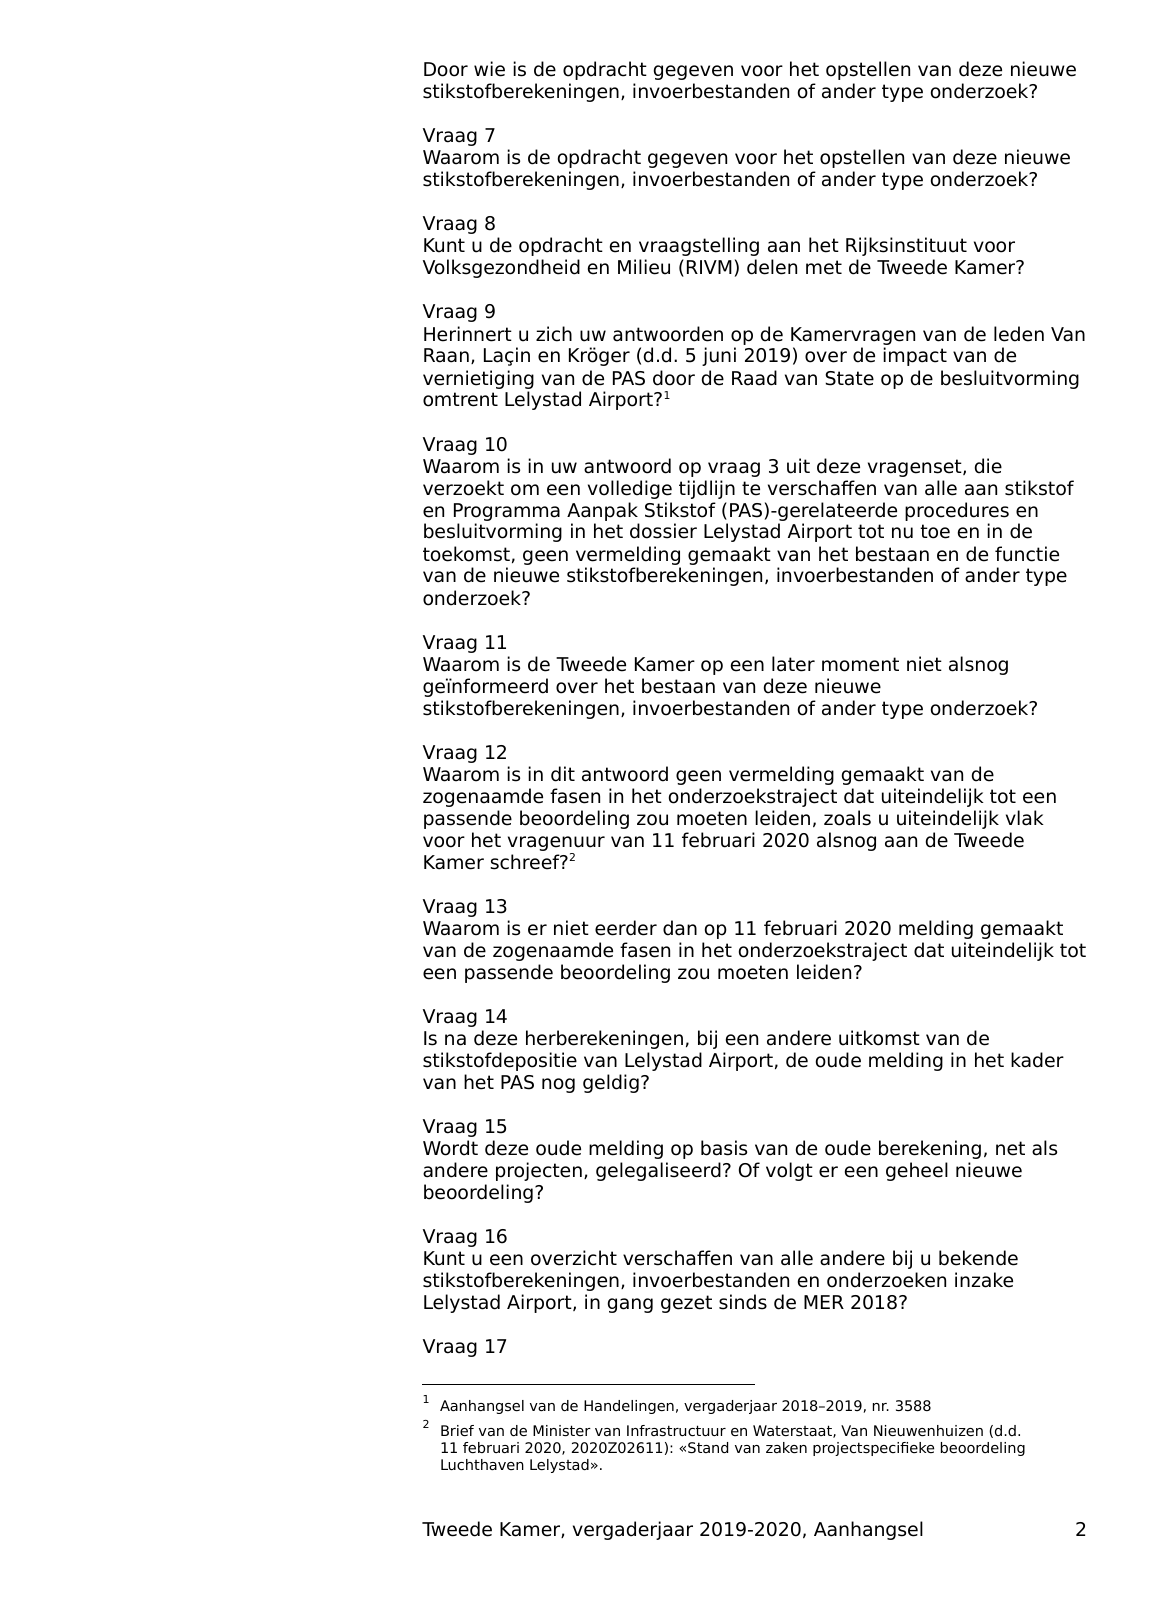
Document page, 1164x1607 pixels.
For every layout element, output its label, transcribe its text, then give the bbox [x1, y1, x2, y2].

text Vraag 17 [422, 1336, 1087, 1358]
text Herinnert u zich uw antwoorden op de Kamervragen van de leden Van Raan, Laçin en Kröger (d.d. 5 juni 2019) over de impact van de vernietiging van de PAS door de Raad van State op de besluitvorming omtrent Lelystad Airport? [422, 323, 1087, 411]
text Vraag 10 [422, 433, 1087, 456]
text Wordt deze oude melding op basis van de oude berekening, net als andere projecten, gelegaliseerd? Of volgt er een geheel nieuwe beoordeling? [422, 1138, 1087, 1204]
text Waarom is in dit antwoord geen vermelding gemaakt van de zogenaamde fasen in het onderzoekstraject dat uiteindelijk tot een passende beoordeling zou moeten leiden, zoals u uiteindelijk vlak voor het vragenuur van 11 februari 2020 alsnog aan de Tweede Kamer schreef? [422, 764, 1087, 873]
text Is na deze herberekeningen, bij een andere uitkomst van de stikstofdepositie van Lelystad Airport, de oude melding in het kader van het PAS nog geldig? [422, 1028, 1087, 1094]
text Vraag 14 [422, 1006, 1087, 1028]
text Waarom is in uw antwoord op vraag 3 uit deze vragenset, die verzoekt om een volledige tijdlijn te verschaffen van alle aan stikstof en Programma Aanpak Stikstof (PAS)-gerelateerde procedures en besluitvorming in het dossier Lelystad Airport tot nu toe en in de toekomst, geen vermelding gemaakt van het bestaan en de functie van de nieuwe stikstofberekeningen, invoerbestanden of ander type onderzoek? [422, 456, 1087, 609]
text Vraag 9 [422, 301, 1087, 323]
text Door wie is de opdracht gegeven voor het opstellen van deze nieuwe stikstofberekeningen, invoerbestanden of ander type onderzoek? [422, 59, 1087, 103]
text Vraag 12 [422, 742, 1087, 764]
text Waarom is de Tweede Kamer op een later moment niet alsnog geïnformeerd over het bestaan van deze nieuwe stikstofberekeningen, invoerbestanden of ander type onderzoek? [422, 653, 1087, 719]
text Waarom is de opdracht gegeven voor het opstellen van deze nieuwe stikstofberekeningen, invoerbestanden of ander type onderzoek? [422, 147, 1087, 191]
text Vraag 16 [422, 1226, 1087, 1248]
text Kunt u de opdracht en vraagstelling aan het Rijksinstituut voor Volksgezondheid en Milieu (RIVM) delen met de Tweede Kamer? [422, 235, 1087, 279]
text Waarom is er niet eerder dan op 11 februari 2020 melding gemaakt van de zogenaamde fasen in het onderzoekstraject dat uiteindelijk tot een passende beoordeling zou moeten leiden? [422, 918, 1087, 984]
text Vraag 13 [422, 896, 1087, 918]
text Aanhangsel van de Handelingen, vergaderjaar 2018–2019, nr. 3588 [422, 1393, 1087, 1416]
text Vraag 15 [422, 1116, 1087, 1138]
text Vraag 11 [422, 632, 1087, 653]
text Vraag 8 [422, 213, 1087, 235]
text Brief van de Minister van Infrastructuur en Waterstaat, Van Nieuwenhuizen (d.d. 11 februari 2020, 2020Z02611): «Stand van zaken projectspecifieke beoordeling Luchthaven Lelystad». [422, 1418, 1087, 1474]
text Kunt u een overzicht verschaffen van alle andere bij u bekende stikstofberekeningen, invoerbestanden en onderzoeken inzake Lelystad Airport, in gang gezet sinds de MER 2018? [422, 1248, 1087, 1314]
text Vraag 7 [422, 125, 1087, 147]
